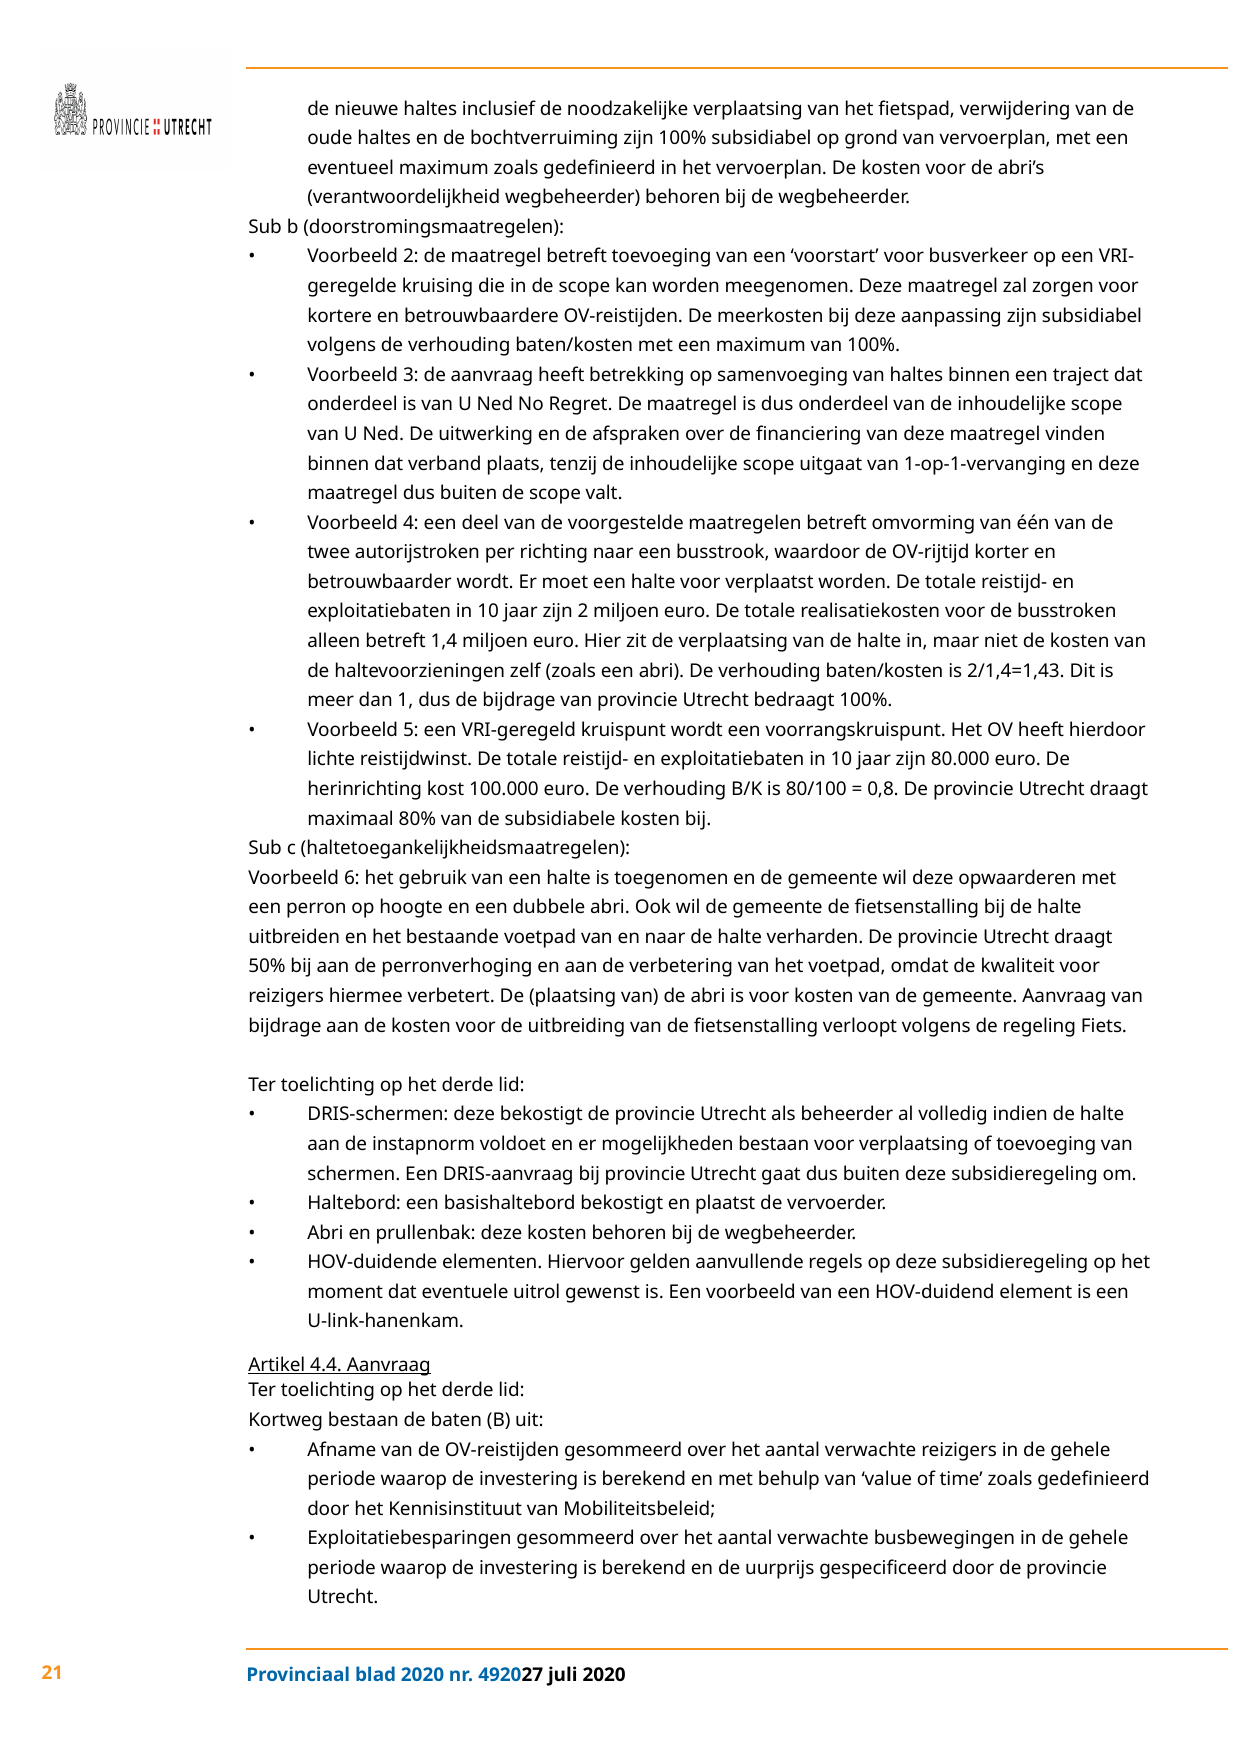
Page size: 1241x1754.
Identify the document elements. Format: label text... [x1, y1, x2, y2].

text Voorbeeld 6: het gebruik van een halte is toegenomen en de gemeente wil deze opwaarderen met een perron op hoogte en een dubbele abri. Ook wil de gemeente de fietsenstalling bij de halte uitbreiden en het bestaande voetpad van en naar de halte verharden. De provincie Utrecht draagt 50% bij aan de perronverhoging en aan de verbetering van het voetpad, omdat de kwaliteit voor reizigers hiermee verbetert. De (plaatsing van) de abri is voor kosten van de gemeente. Aanvraag van bijdrage aan de kosten voor de uitbreiding van de fietsenstalling verloopt volgens de regeling Fiets. [248, 864, 1152, 1038]
list Voorbeeld 5: een VRI-geregeld kruispunt wordt een voorrangskruispunt. Het OV heeft hierdoor lichte reistijdwinst. De totale reistijd- en exploitatiebaten in 10 jaar zijn 80.000 euro. De herinrichting kost 100.000 euro. De verhouding B/K is 80/100 = 0,8. De provincie Utrecht draagt maximaal 80% van de subsidiabele kosten bij. [248, 716, 1152, 831]
text Kortweg bestaan de baten (B) uit: [248, 1406, 1152, 1432]
list Voorbeeld 3: de aanvraag heeft betrekking op samenvoeging van haltes binnen een traject dat onderdeel is van U Ned No Regret. De maatregel is dus onderdeel van de inhoudelijke scope van U Ned. De uitwerking en de afspraken over de financiering van deze maatregel vinden binnen dat verband plaats, tenzij de inhoudelijke scope uitgaat van 1-op-1-vervanging en deze maatregel dus buiten de scope valt. [248, 361, 1152, 505]
list Exploitatiebesparingen gesommeerd over het aantal verwachte busbewegingen in de gehele periode waarop de investering is berekend en de uurprijs gespecificeerd door de provincie Utrecht. [248, 1524, 1152, 1609]
list Abri en prullenbak: deze kosten behoren bij de wegbeheerder. [248, 1219, 1152, 1245]
list de nieuwe haltes inclusief de noodzakelijke verplaatsing van het fietspad, verwijdering van de oude haltes en de bochtverruiming zijn 100% subsidiabel op grond van vervoerplan, met een eventueel maximum zoals gedefinieerd in het vervoerplan. De kosten voor de abri’s (verantwoordelijkheid wegbeheerder) behoren bij de wegbeheerder. [248, 95, 1152, 209]
text Ter toelichting op het derde lid: [248, 1377, 1152, 1402]
list DRIS-schermen: deze bekostigt de provincie Utrecht als beheerder al volledig indien de halte aan de instapnorm voldoet en er mogelijkheden bestaan voor verplaatsing of toevoeging van schermen. Een DRIS-aanvraag bij provincie Utrecht gaat dus buiten deze subsidieregeling om. [248, 1101, 1152, 1186]
picture [41, 47, 231, 172]
list Haltebord: een basishaltebord bekostigt en plaatst de vervoerder. [248, 1189, 1152, 1215]
list Voorbeeld 4: een deel van de voorgestelde maatregelen betreft omvorming van één van de twee autorijstroken per richting naar een busstrook, waardoor de OV-rijtijd korter en betrouwbaarder wordt. Er moet een halte voor verplaatst worden. De totale reistijd- en exploitatiebaten in 10 jaar zijn 2 miljoen euro. De totale realisatiekosten voor de busstroken alleen betreft 1,4 miljoen euro. Hier zit de verplaatsing van de halte in, maar niet de kosten van de haltevoorzieningen zelf (zoals een abri). De verhouding baten/kosten is 2/1,4=1,43. Dit is meer dan 1, dus de bijdrage van provincie Utrecht bedraagt 100%. [248, 509, 1152, 712]
list Afname van de OV-reistijden gesommeerd over het aantal verwachte reizigers in de gehele periode waarop de investering is berekend en met behulp van ‘value of time’ zoals gedefinieerd door het Kennisinstituut van Mobiliteitsbeleid; [248, 1436, 1152, 1521]
text Sub b (doorstromingsmaatregelen): [248, 213, 1152, 239]
text Sub c (haltetoegankelijkheidsmaatregelen): [248, 834, 1152, 860]
text Ter toelichting op het derde lid: [248, 1071, 1152, 1097]
list HOV-duidende elementen. Hiervoor gelden aanvullende regels op deze subsidieregeling op het moment dat eventuele uitrol gewenst is. Een voorbeeld van een HOV-duidend element is een U-link-hanenkam. [248, 1248, 1152, 1333]
text Artikel 4.4. Aanvraag [248, 1351, 1152, 1377]
list Voorbeeld 2: de maatregel betreft toevoeging van een ‘voorstart’ voor busverkeer op een VRI-geregelde kruising die in de scope kan worden meegenomen. Deze maatregel zal zorgen voor kortere en betrouwbaardere OV-reistijden. De meerkosten bij deze aanpassing zijn subsidiabel volgens de verhouding baten/kosten met een maximum van 100%. [248, 243, 1152, 357]
